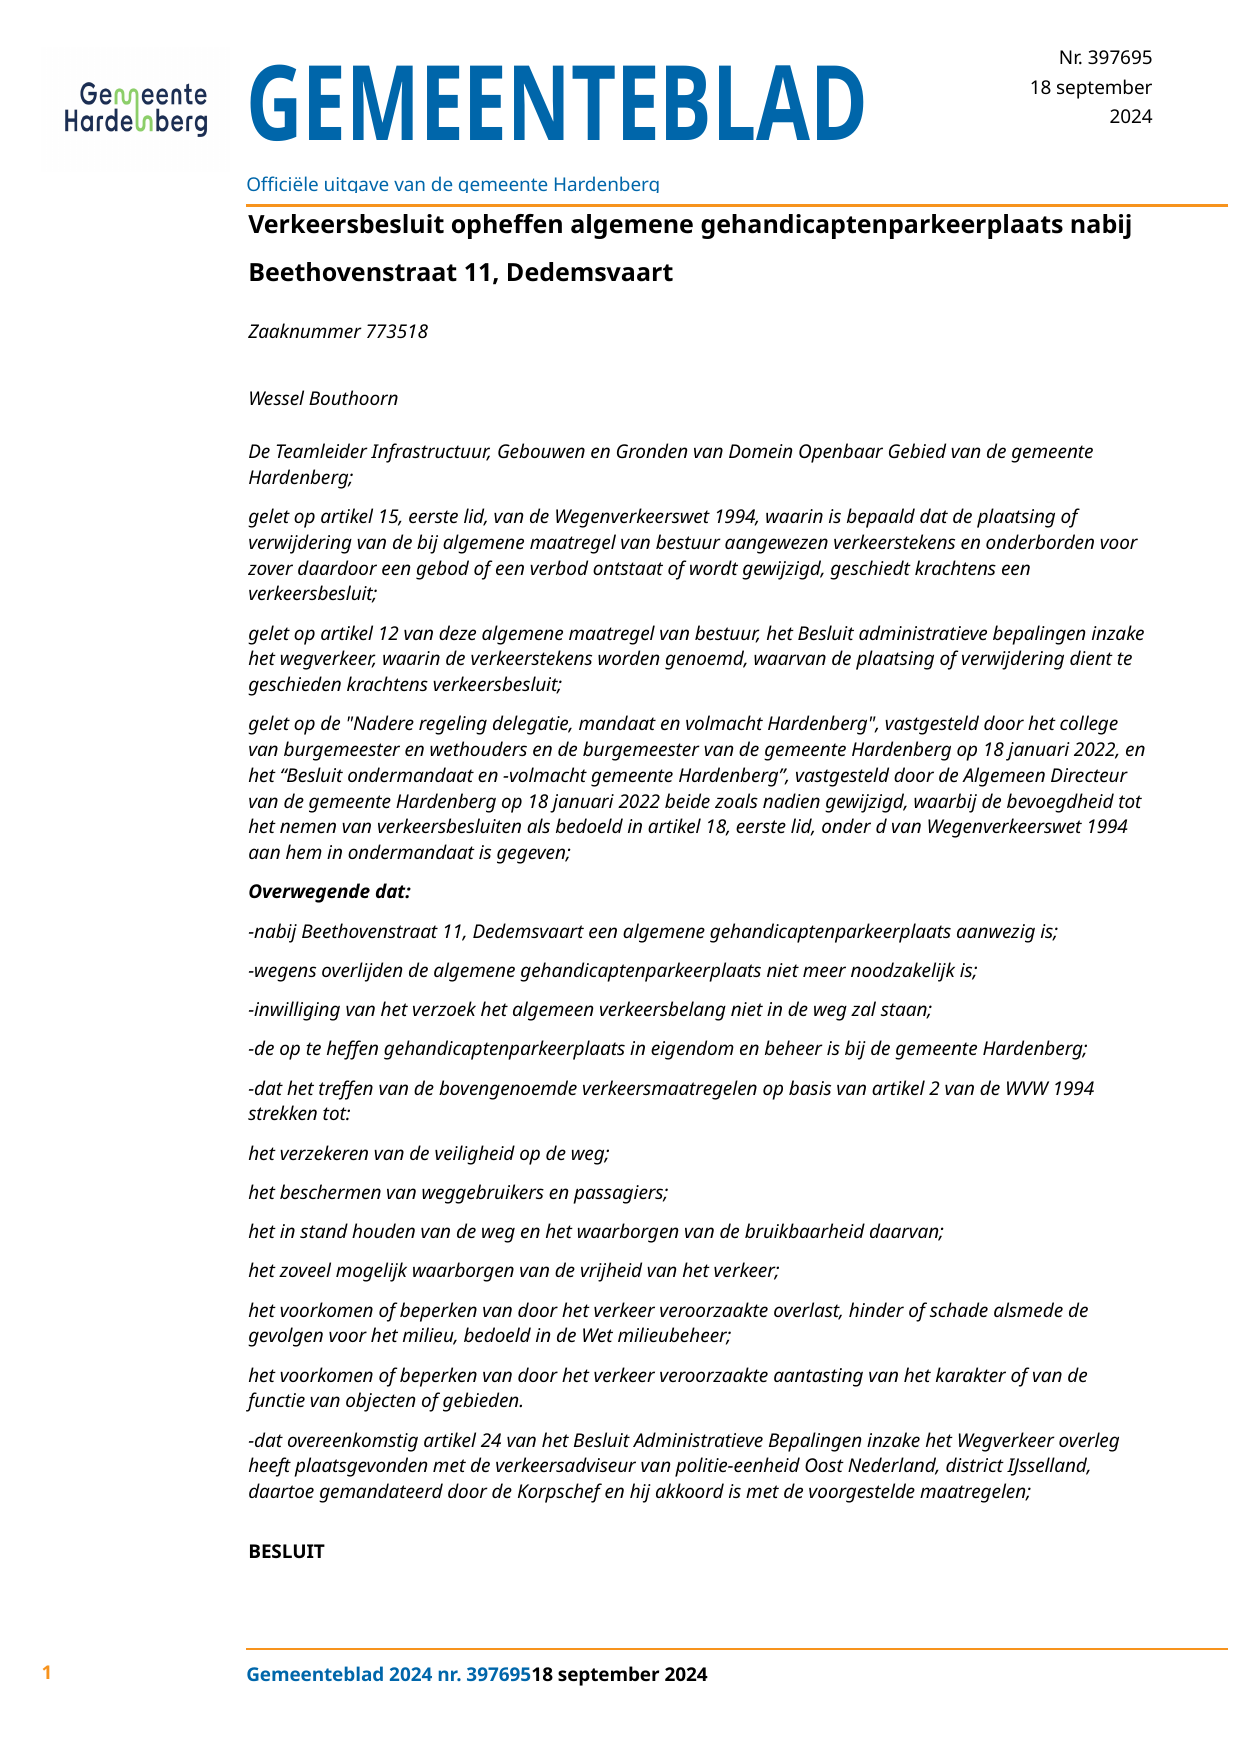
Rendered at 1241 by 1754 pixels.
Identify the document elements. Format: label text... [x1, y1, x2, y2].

text gelet op artikel 12 van deze algemene maatregel van bestuur, het Besluit administratieve bepalingen inzake het wegverkeer, waarin de verkeerstekens worden genoemd, waarvan de plaatsing of verwijdering dient te geschieden krachtens verkeersbesluit; [248, 620, 1152, 697]
text Overwegende dat: [248, 878, 1152, 904]
text De Teamleider Infrastructuur, Gebouwen en Gronden van Domein Openbaar Gebied van de gemeente Hardenberg; [248, 438, 1152, 490]
text het voorkomen of beperken van door het verkeer veroorzaakte aantasting van het karakter of van de functie van objecten of gebieden. [248, 1362, 1152, 1413]
text gelet op de "Nadere regeling delegatie, mandaat en volmacht Hardenberg", vastgesteld door het college van burgemeester en wethouders en de burgemeester van de gemeente Hardenberg op 18 januari 2022, en het “Besluit ondermandaat en -volmacht gemeente Hardenberg”, vastgesteld door de Algemeen Directeur van de gemeente Hardenberg op 18 januari 2022 beide zoals nadien gewijzigd, waarbij de bevoegdheid tot het nemen van verkeersbesluiten als bedoeld in artikel 18, eerste lid, onder d van Wegenverkeerswet 1994 aan hem in ondermandaat is gegeven; [248, 711, 1152, 865]
text BESLUIT [248, 1538, 1152, 1564]
text Wessel Bouthoorn [248, 386, 1152, 411]
text het voorkomen of beperken van door het verkeer veroorzaakte overlast, hinder of schade alsmede de gevolgen voor het milieu, bedoeld in de Wet milieubeheer; [248, 1297, 1152, 1348]
text -inwilliging van het verzoek het algemeen verkeersbelang niet in de weg zal staan; [248, 996, 1152, 1022]
text Verkeersbesluit opheffen algemene gehandicaptenparkeerplaats nabij Beethovenstraat 11, Dedemsvaart [248, 207, 1152, 288]
text -dat overeenkomstig artikel 24 van het Besluit Administratieve Bepalingen inzake het Wegverkeer overleg heeft plaatsgevonden met de verkeersadviseur van politie-eenheid Oost Nederland, district IJsselland, daartoe gemandateerd door de Korpschef en hij akkoord is met de voorgestelde maatregelen; [248, 1427, 1152, 1504]
text -nabij Beethovenstraat 11, Dedemsvaart een algemene gehandicaptenparkeerplaats aanwezig is; [248, 918, 1152, 943]
text gelet op artikel 15, eerste lid, van de Wegenverkeerswet 1994, waarin is bepaald dat de plaatsing of verwijdering van de bij algemene maatregel van bestuur aangewezen verkeerstekens en onderborden voor zover daardoor een gebod of een verbod ontstaat of wordt gewijzigd, geschiedt krachtens een verkeersbesluit; [248, 503, 1152, 606]
text -de op te heffen gehandicaptenparkeerplaats in eigendom en beheer is bij de gemeente Hardenberg; [248, 1036, 1152, 1061]
text Zaaknummer 773518 [248, 318, 1152, 344]
text het in stand houden van de weg en het waarborgen van de bruikbaarheid daarvan; [248, 1218, 1152, 1244]
text het zoveel mogelijk waarborgen van de vrijheid van het verkeer; [248, 1258, 1152, 1283]
text -dat het treffen van de bovengenoemde verkeersmaatregelen op basis van artikel 2 van de WVW 1994 strekken tot: [248, 1075, 1152, 1126]
text -wegens overlijden de algemene gehandicaptenparkeerplaats niet meer noodzakelijk is; [248, 957, 1152, 983]
text het beschermen van weggebruikers en passagiers; [248, 1179, 1152, 1205]
picture [41, 47, 231, 172]
text het verzekeren van de veiligheid op de weg; [248, 1140, 1152, 1166]
